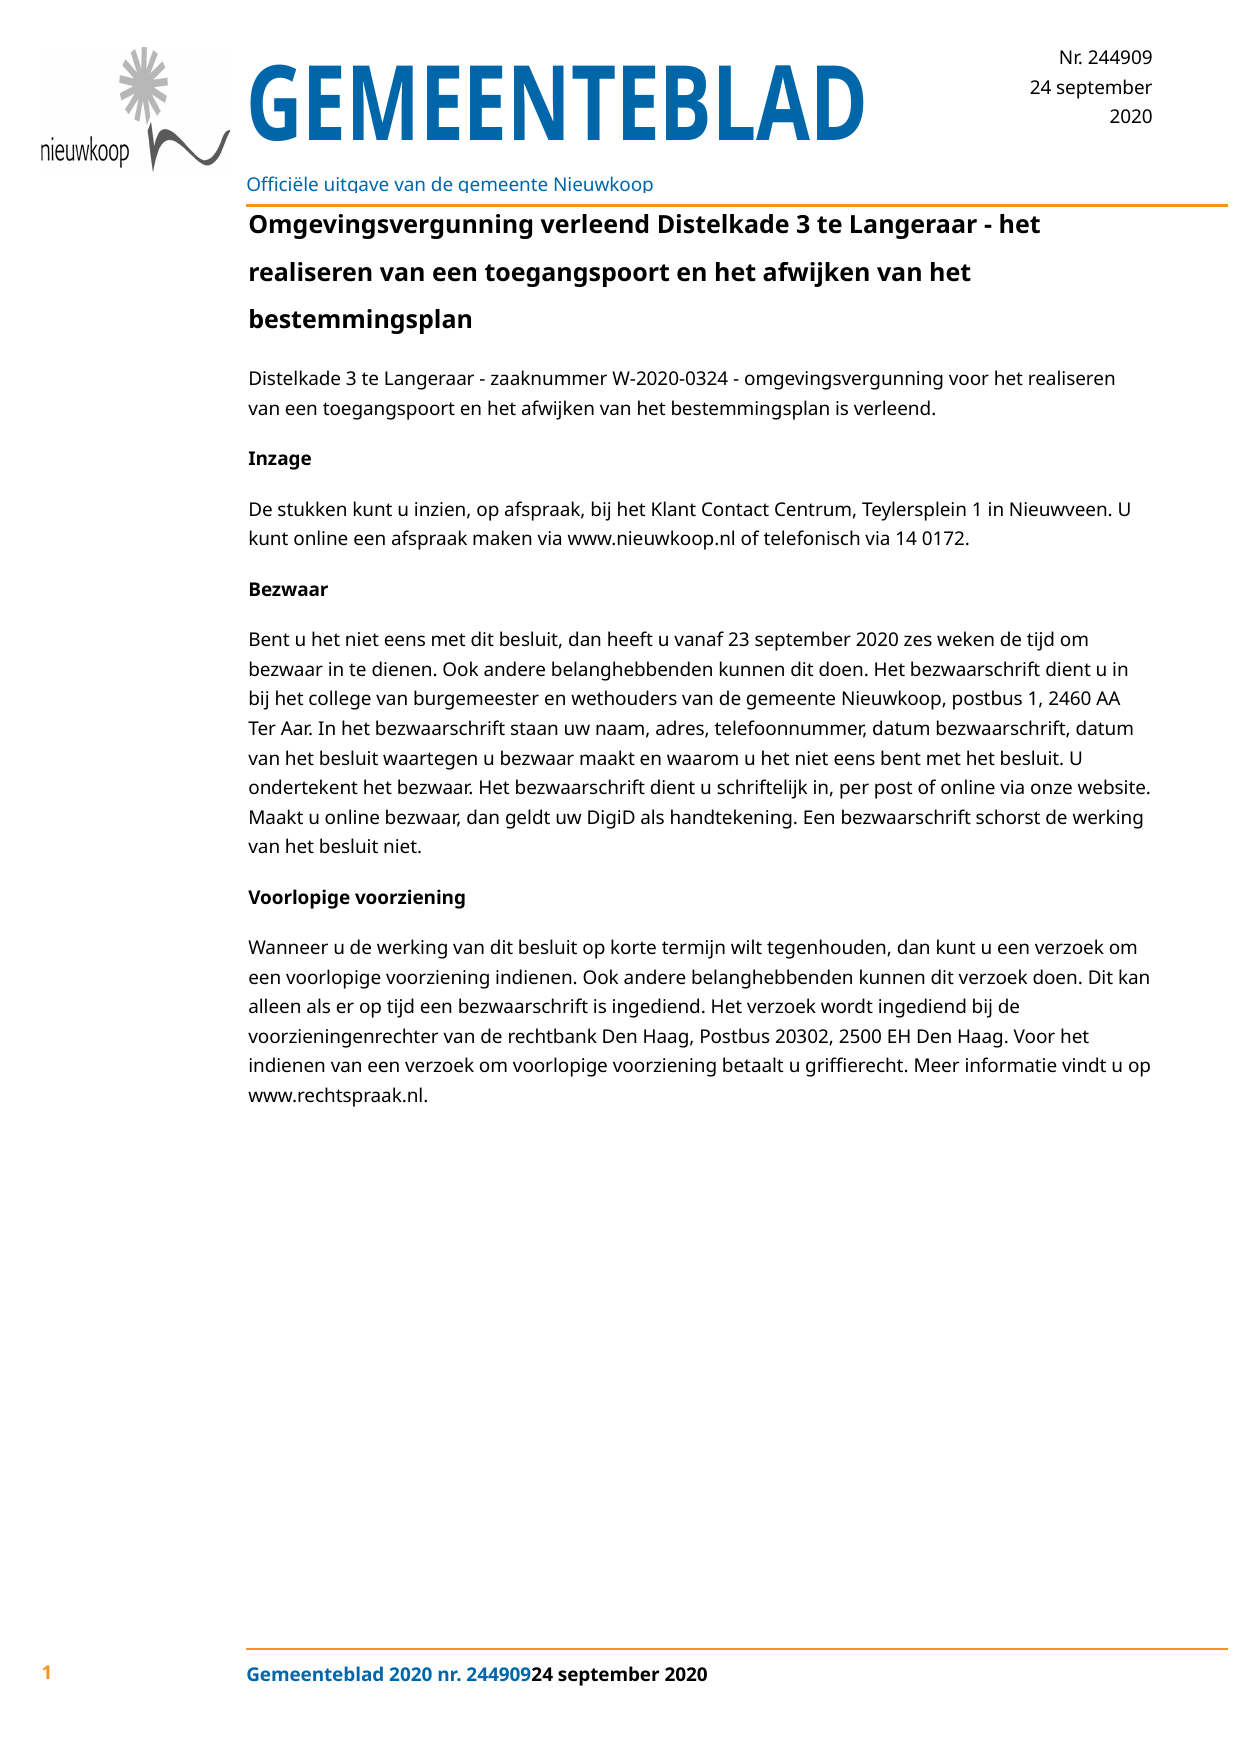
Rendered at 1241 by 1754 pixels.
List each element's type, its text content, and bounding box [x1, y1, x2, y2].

text Wanneer u de werking van dit besluit op korte termijn wilt tegenhouden, dan kunt u een verzoek om een voorlopige voorziening indienen. Ook andere belanghebbenden kunnen dit verzoek doen. Dit kan alleen als er op tijd een bezwaarschrift is ingediend. Het verzoek wordt ingediend bij de voorzieningenrechter van de rechtbank Den Haag, Postbus 20302, 2500 EH Den Haag. Voor het indienen van een verzoek om voorlopige voorziening betaalt u griffierecht. Meer informatie vindt u op www.rechtspraak.nl. [248, 934, 1152, 1108]
text Inzage [248, 446, 1152, 471]
picture [41, 47, 231, 172]
text Bezwaar [248, 576, 1152, 602]
text Distelkade 3 te Langeraar - zaaknummer W-2020-0324 - omgevingsvergunning voor het realiseren van een toegangspoort en het afwijken van het bestemmingsplan is verleend. [248, 366, 1152, 421]
text Bent u het niet eens met dit besluit, dan heeft u vanaf 23 september 2020 zes weken de tijd om bezwaar in te dienen. Ook andere belanghebbenden kunnen dit doen. Het bezwaarschrift dient u in bij het college van burgemeester en wethouders van de gemeente Nieuwkoop, postbus 1, 2460 AA Ter Aar. In het bezwaarschrift staan uw naam, adres, telefoonnummer, datum bezwaarschrift, datum van het besluit waartegen u bezwaar maakt en waarom u het niet eens bent met het besluit. U ondertekent het bezwaar. Het bezwaarschrift dient u schriftelijk in, per post of online via onze website. Maakt u online bezwaar, dan geldt uw DigiD als handtekening. Een bezwaarschrift schorst de werking van het besluit niet. [248, 626, 1152, 859]
text Voorlopige voorziening [248, 884, 1152, 909]
text De stukken kunt u inzien, op afspraak, bij het Klant Contact Centrum, Teylersplein 1 in Nieuwveen. U kunt online een afspraak maken via www.nieuwkoop.nl of telefonisch via 14 0172. [248, 496, 1152, 551]
text Omgevingsvergunning verleend Distelkade 3 te Langeraar - het realiseren van een toegangspoort en het afwijken van het bestemmingsplan [248, 207, 1152, 336]
